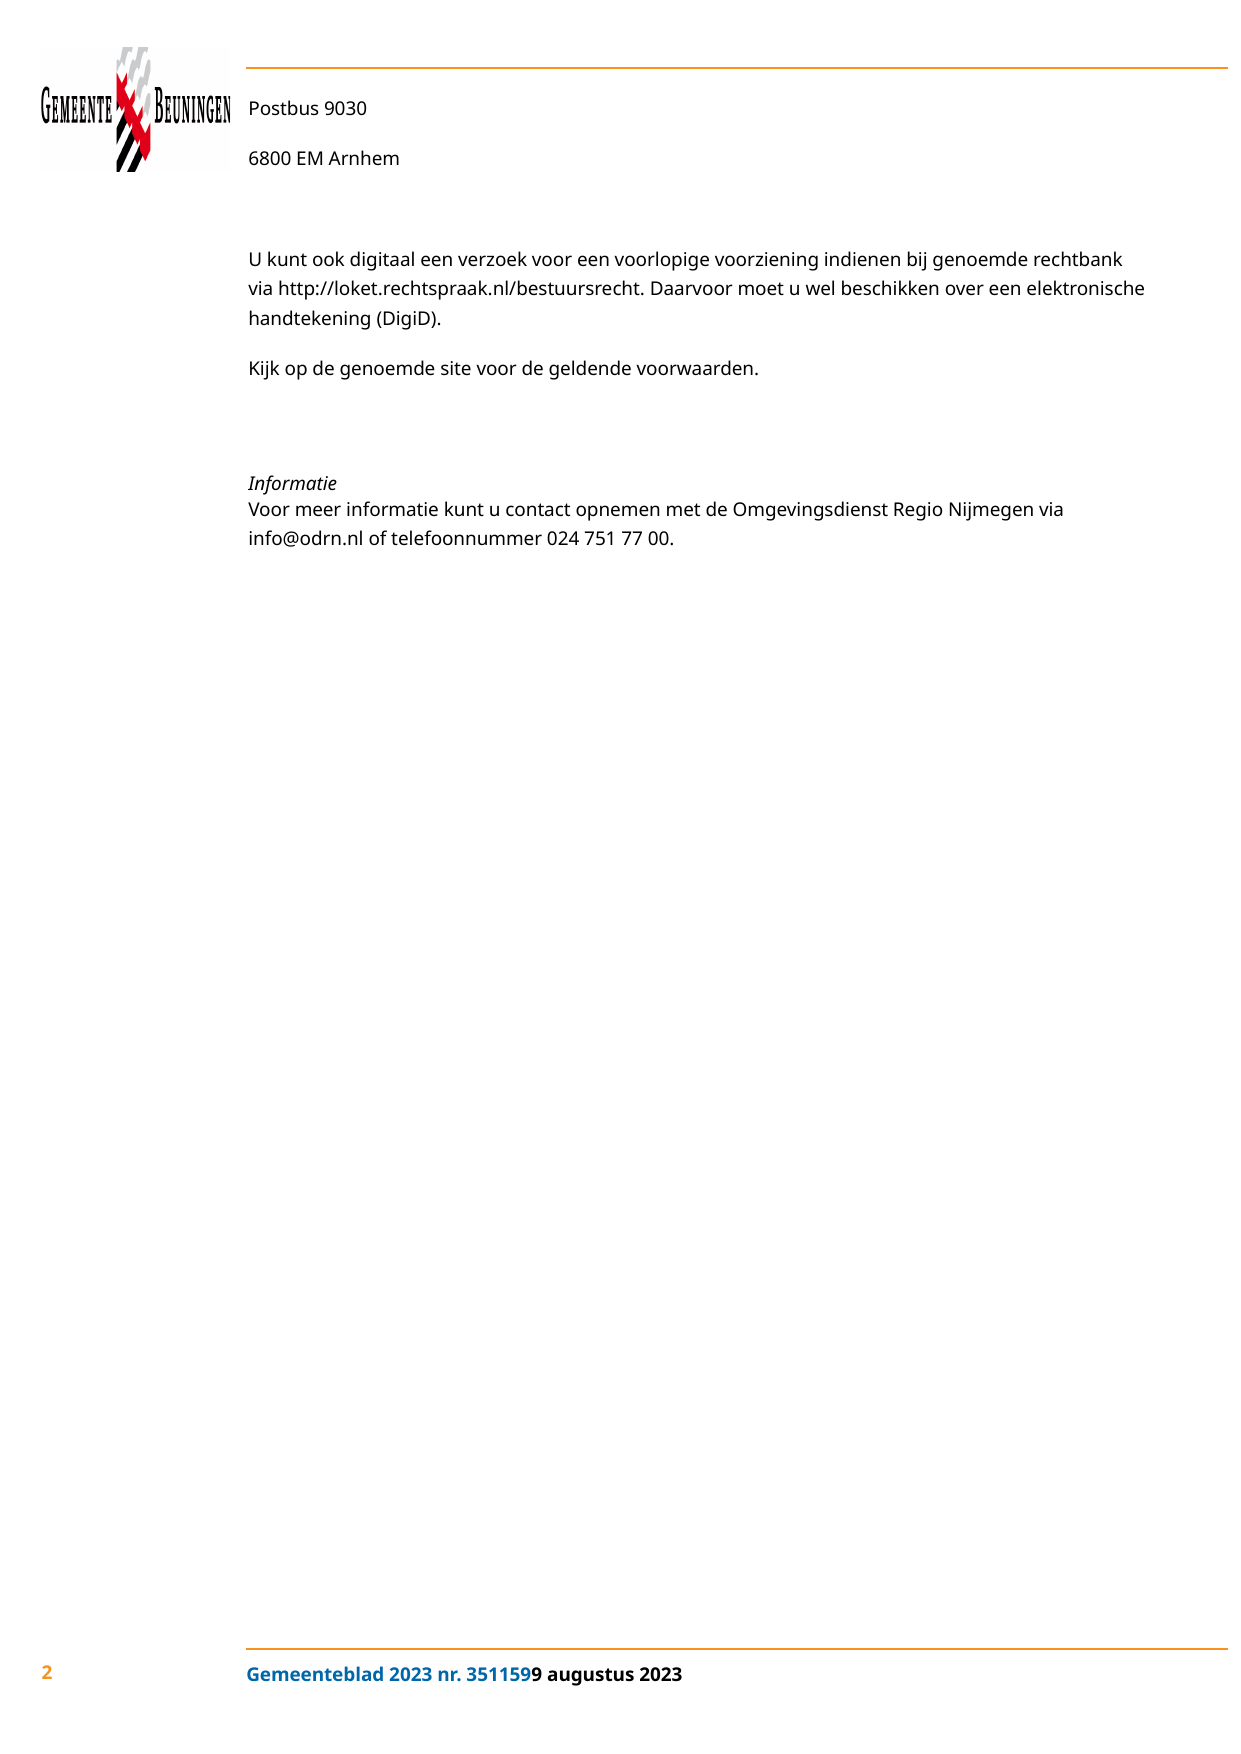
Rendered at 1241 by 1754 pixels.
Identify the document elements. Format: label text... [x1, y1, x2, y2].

text Informatie [248, 470, 1152, 496]
text 6800 EM Arnhem [248, 145, 1152, 171]
picture [41, 47, 231, 172]
text Postbus 9030 [248, 95, 1152, 121]
text U kunt ook digitaal een verzoek voor een voorlopige voorziening indienen bij genoemde rechtbank via http://loket.rechtspraak.nl/bestuursrecht. Daarvoor moet u wel beschikken over een elektronische handtekening (DigiD). [248, 246, 1152, 331]
text Kijk op de genoemde site voor de geldende voorwaarden. [248, 356, 1152, 381]
text Voor meer informatie kunt u contact opnemen met de Omgevingsdienst Regio Nijmegen via info@odrn.nl of telefoonnummer 024 751 77 00. [248, 496, 1152, 551]
